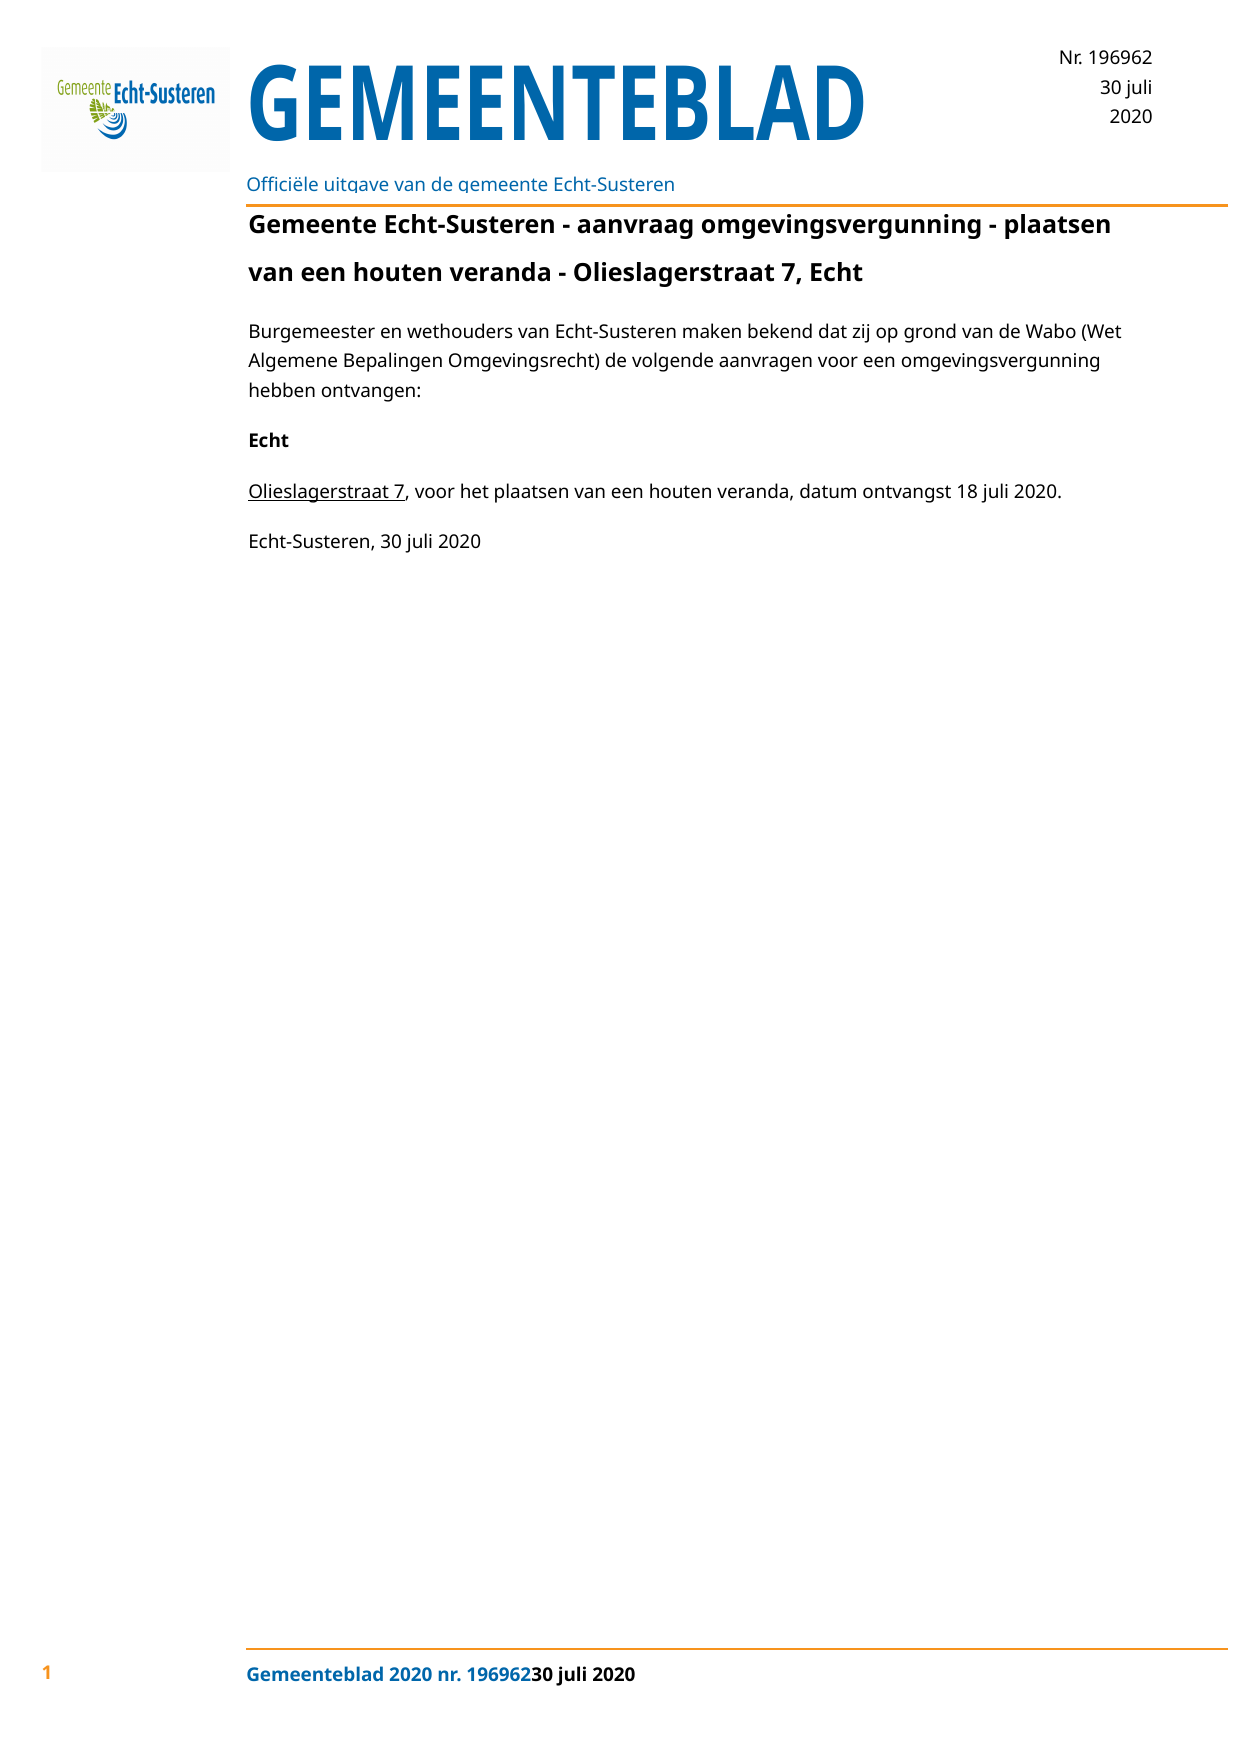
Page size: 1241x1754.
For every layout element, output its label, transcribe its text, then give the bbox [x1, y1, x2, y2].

text Burgemeester en wethouders van Echt-Susteren maken bekend dat zij op grond van de Wabo (Wet Algemene Bepalingen Omgevingsrecht) de volgende aanvragen voor een omgevingsvergunning hebben ontvangen: [248, 318, 1152, 403]
picture [41, 47, 231, 172]
text Echt-Susteren, 30 juli 2020 [248, 528, 1152, 554]
text Olieslagerstraat 7, voor het plaatsen van een houten veranda, datum ontvangst 18 juli 2020. [248, 478, 1152, 504]
text Gemeente Echt-Susteren - aanvraag omgevingsvergunning - plaatsen van een houten veranda - Olieslagerstraat 7, Echt [248, 207, 1152, 288]
text Echt [248, 427, 1152, 453]
